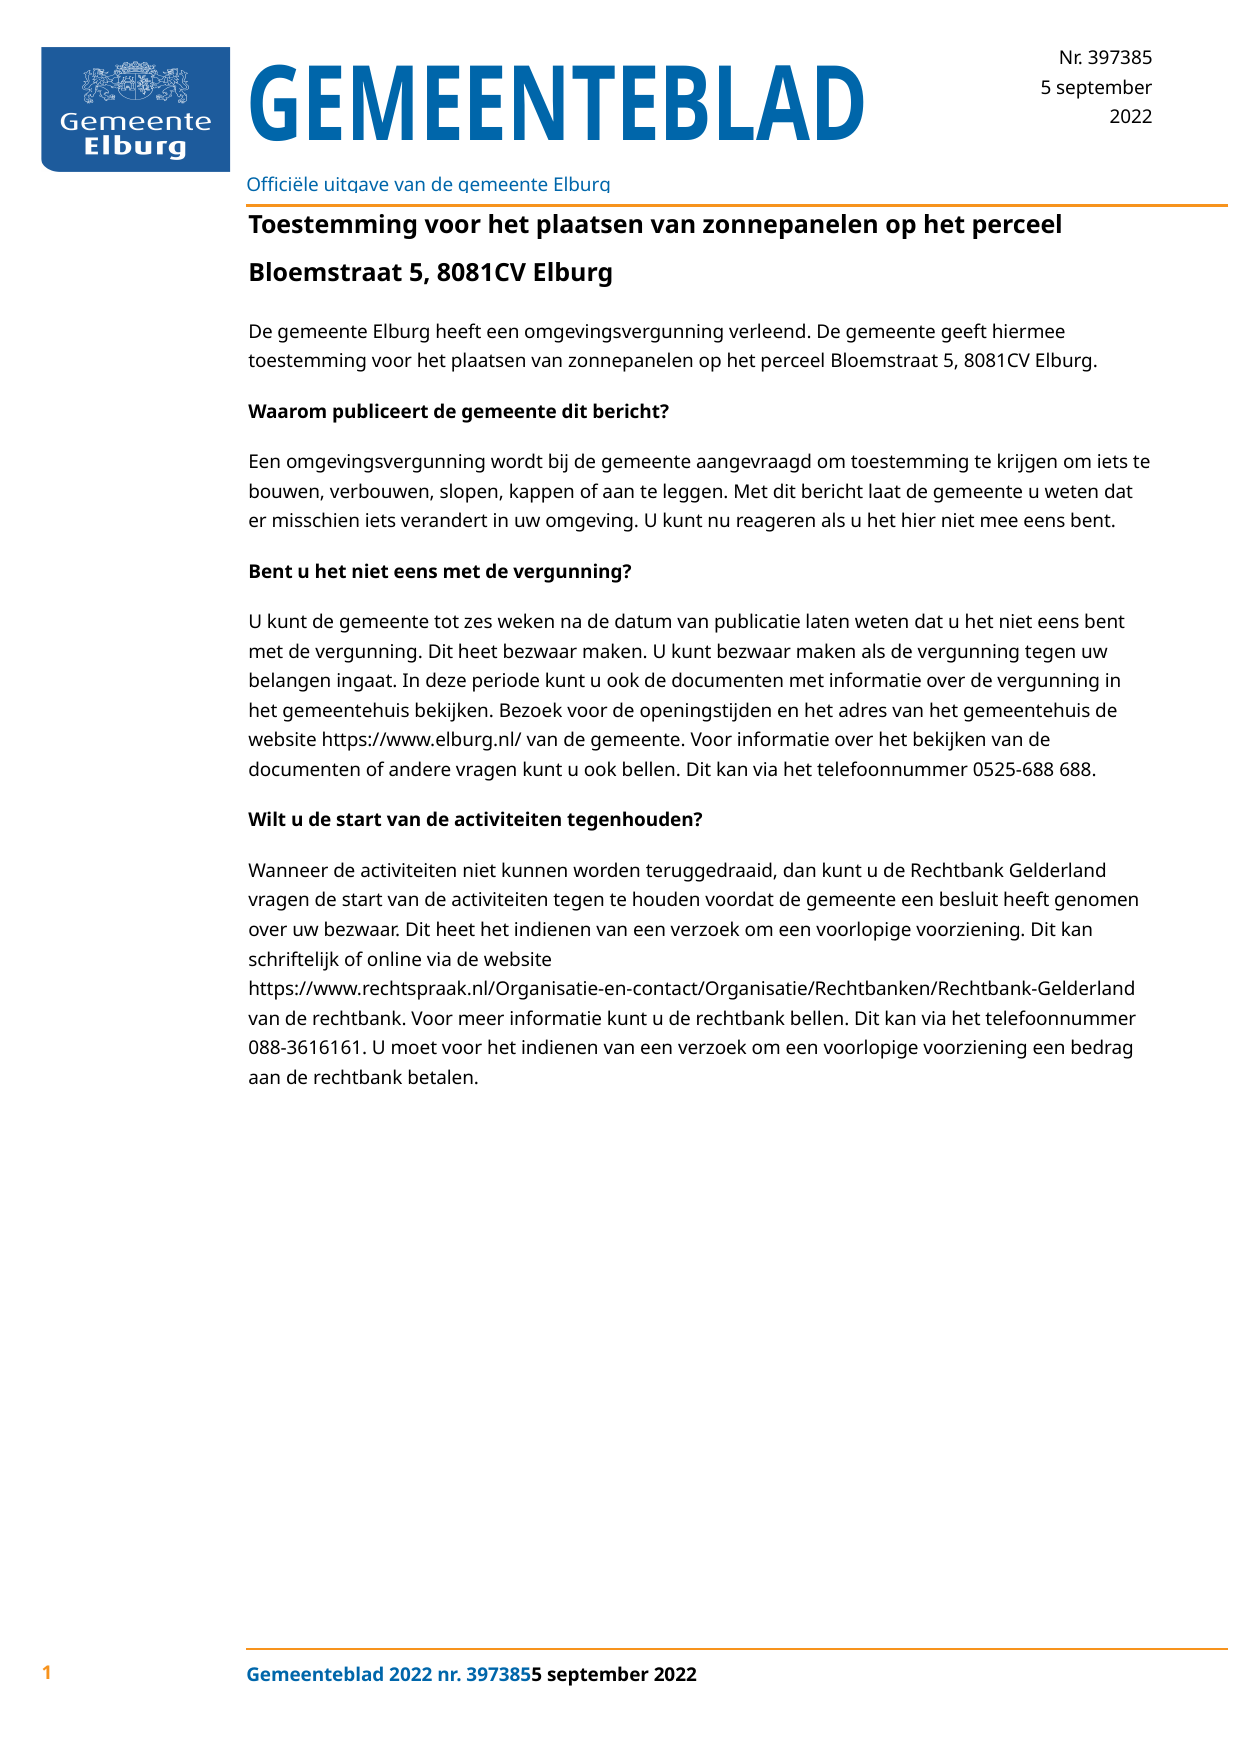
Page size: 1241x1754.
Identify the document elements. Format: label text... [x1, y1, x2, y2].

text Een omgevingsvergunning wordt bij de gemeente aangevraagd om toestemming te krijgen om iets te bouwen, verbouwen, slopen, kappen of aan te leggen. Met dit bericht laat de gemeente u weten dat er misschien iets verandert in uw omgeving. U kunt nu reageren als u het hier niet mee eens bent. [248, 448, 1152, 533]
text Waarom publiceert de gemeente dit bericht? [248, 398, 1152, 424]
text Wanneer de activiteiten niet kunnen worden teruggedraaid, dan kunt u de Rechtbank Gelderland vragen de start van de activiteiten tegen te houden voordat de gemeente een besluit heeft genomen over uw bezwaar. Dit heet het indienen van een verzoek om een voorlopige voorziening. Dit kan schriftelijk of online via de website https://www.rechtspraak.nl/Organisatie-en-contact/Organisatie/Rechtbanken/Rechtbank-Gelderland van de rechtbank. Voor meer informatie kunt u de rechtbank bellen. Dit kan via het telefoonnummer 088-3616161. U moet voor het indienen van een verzoek om een voorlopige voorziening een bedrag aan de rechtbank betalen. [248, 857, 1152, 1090]
text Wilt u de start van de activiteiten tegenhouden? [248, 807, 1152, 832]
picture [41, 47, 231, 172]
text U kunt de gemeente tot zes weken na de datum van publicatie laten weten dat u het niet eens bent met de vergunning. Dit heet bezwaar maken. U kunt bezwaar maken als de vergunning tegen uw belangen ingaat. In deze periode kunt u ook de documenten met informatie over de vergunning in het gemeentehuis bekijken. Bezoek voor de openingstijden en het adres van het gemeentehuis de website https://www.elburg.nl/ van de gemeente. Voor informatie over het bekijken van de documenten of andere vragen kunt u ook bellen. Dit kan via het telefoonnummer 0525-688 688. [248, 608, 1152, 782]
text Bent u het niet eens met de vergunning? [248, 558, 1152, 584]
text De gemeente Elburg heeft een omgevingsvergunning verleend. De gemeente geeft hiermee toestemming voor het plaatsen van zonnepanelen op het perceel Bloemstraat 5, 8081CV Elburg. [248, 318, 1152, 373]
text Toestemming voor het plaatsen van zonnepanelen op het perceel Bloemstraat 5, 8081CV Elburg [248, 207, 1152, 288]
